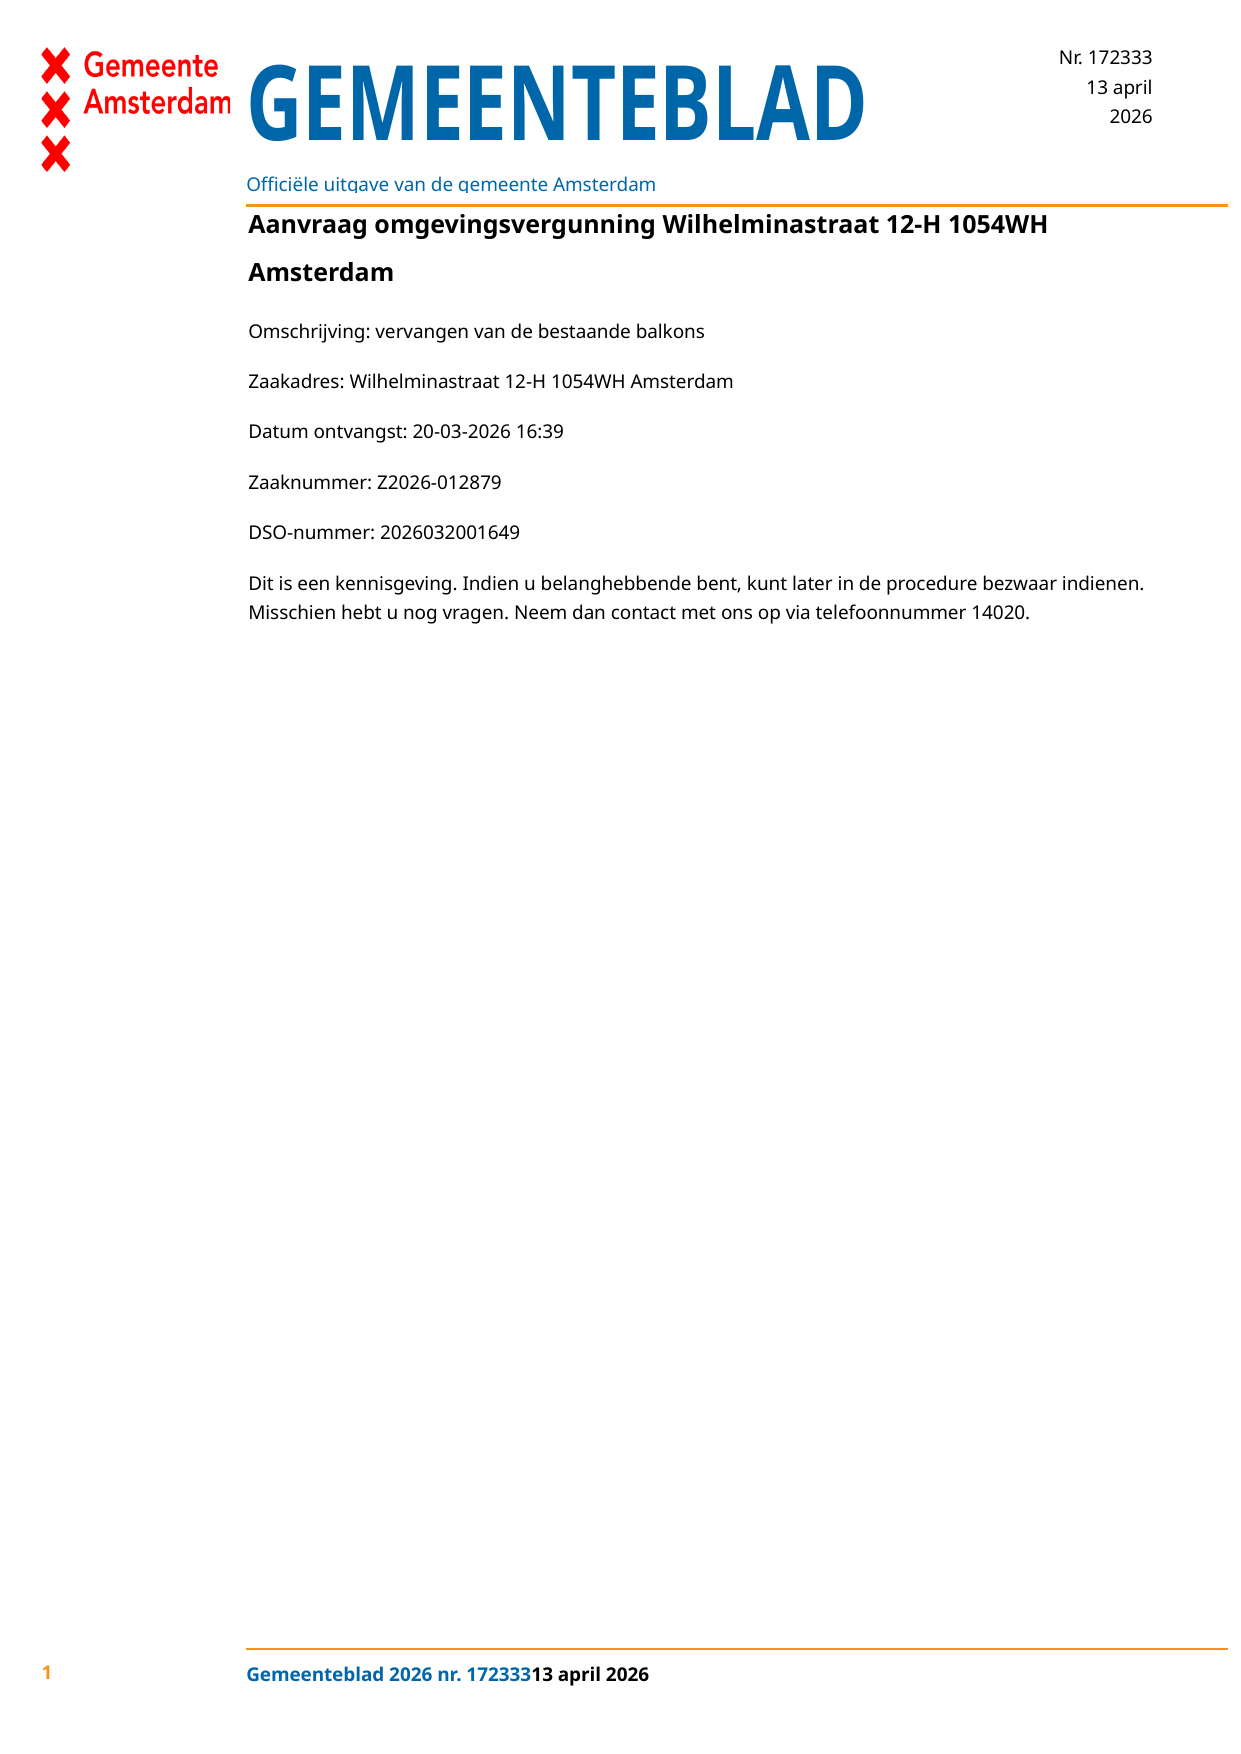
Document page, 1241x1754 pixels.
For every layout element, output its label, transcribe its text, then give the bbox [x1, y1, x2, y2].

text Dit is een kennisgeving. Indien u belanghebbende bent, kunt later in de procedure bezwaar indienen. Misschien hebt u nog vragen. Neem dan contact met ons op via telefoonnummer 14020. [248, 570, 1152, 625]
text Datum ontvangst: 20-03-2026 16:39 [248, 419, 1152, 444]
text Aanvraag omgevingsvergunning Wilhelminastraat 12-H 1054WH Amsterdam [248, 207, 1152, 288]
text Zaaknummer: Z2026-012879 [248, 469, 1152, 495]
text Omschrijving: vervangen van de bestaande balkons [248, 318, 1152, 344]
text Zaakadres: Wilhelminastraat 12-H 1054WH Amsterdam [248, 368, 1152, 394]
text DSO-nummer: 2026032001649 [248, 519, 1152, 545]
picture [41, 47, 231, 172]
